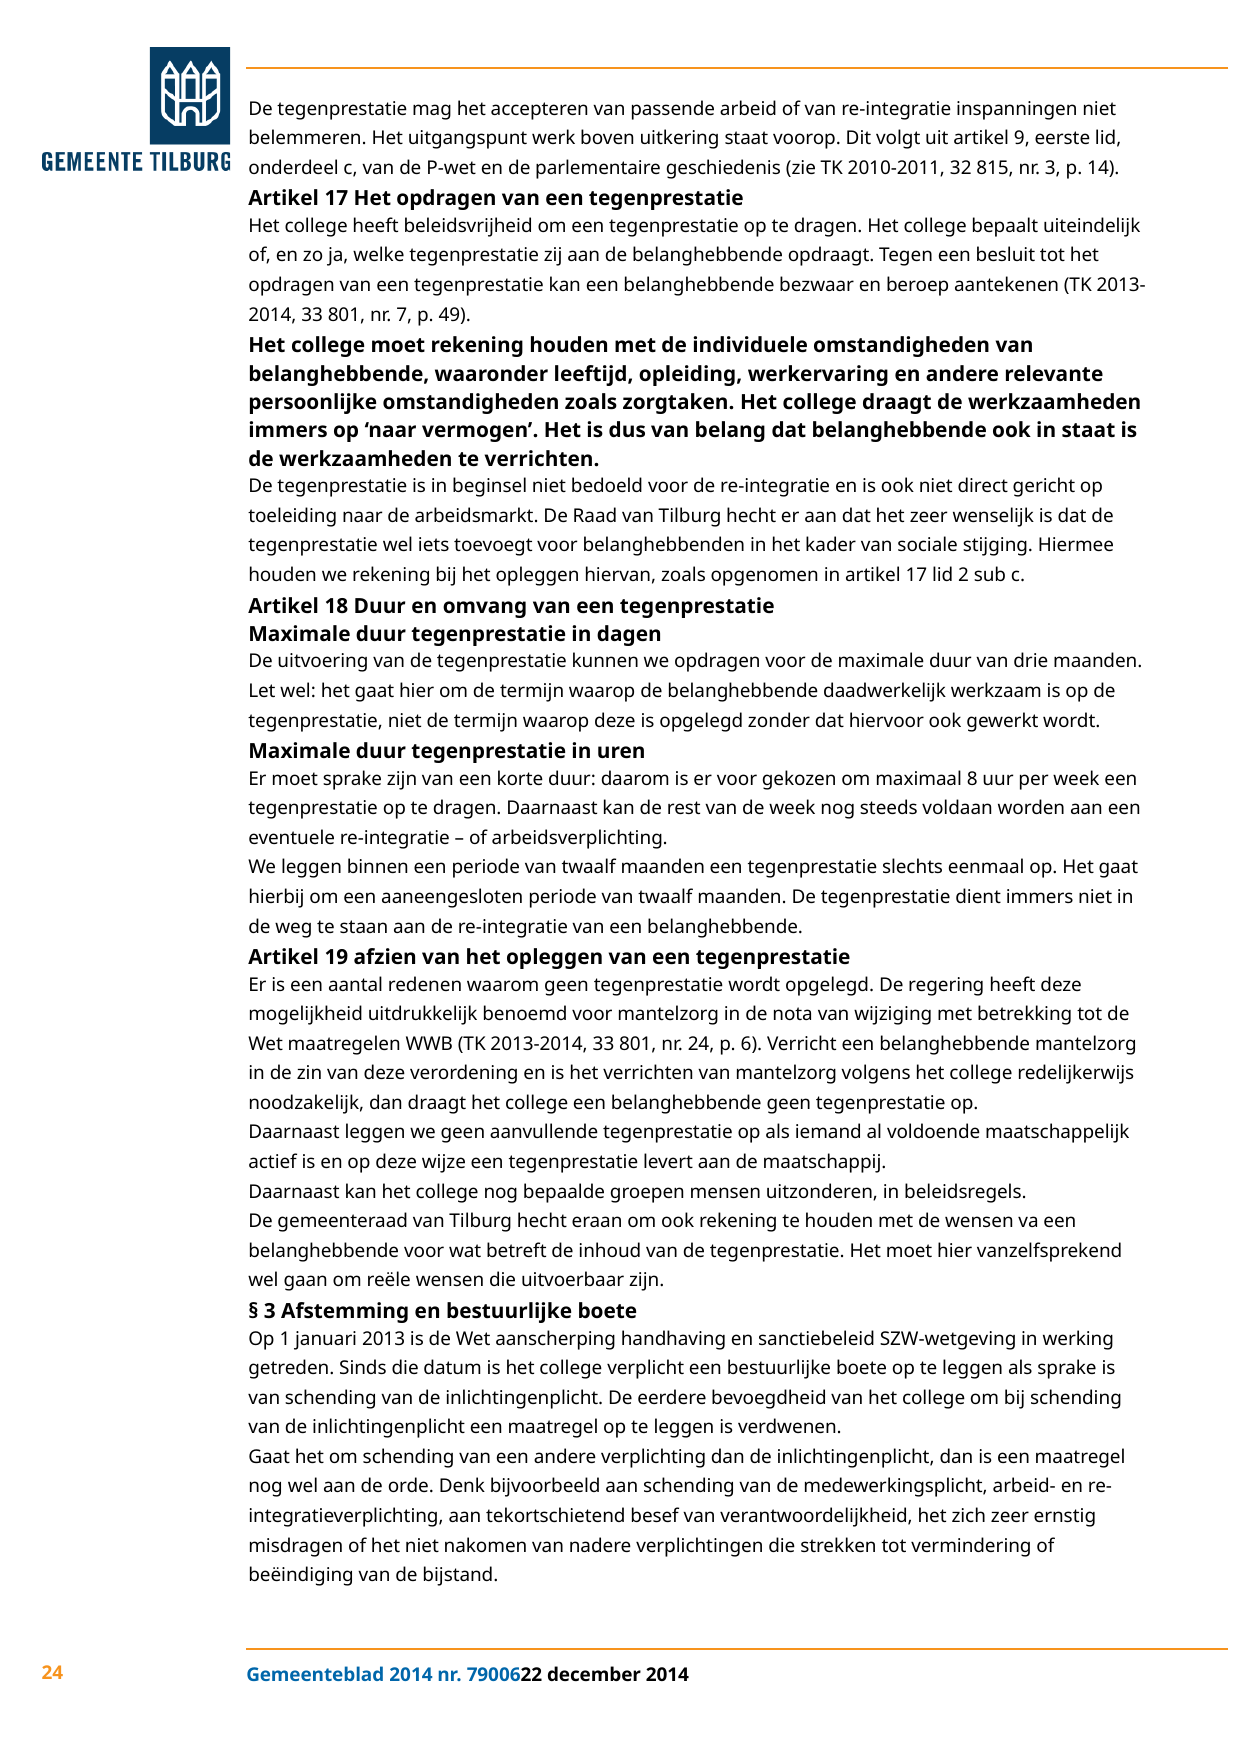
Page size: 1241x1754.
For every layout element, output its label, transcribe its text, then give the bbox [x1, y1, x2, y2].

text Daarnaast leggen we geen aanvullende tegenprestatie op als iemand al voldoende maatschappelijk actief is en op deze wijze een tegenprestatie levert aan de maatschappij. [248, 1119, 1152, 1174]
text Artikel 18 Duur en omvang van een tegenprestatie [248, 591, 1152, 619]
text De uitvoering van de tegenprestatie kunnen we opdragen voor de maximale duur van drie maanden. Let wel: het gaat hier om de termijn waarop de belanghebbende daadwerkelijk werkzaam is op de tegenprestatie, niet de termijn waarop deze is opgelegd zonder dat hiervoor ook gewerkt wordt. [248, 648, 1152, 733]
text Daarnaast kan het college nog bepaalde groepen mensen uitzonderen, in beleidsregels. [248, 1178, 1152, 1204]
text Maximale duur tegenprestatie in dagen [248, 619, 1152, 648]
text We leggen binnen een periode van twaalf maanden een tegenprestatie slechts eenmaal op. Het gaat hierbij om een aaneengesloten periode van twaalf maanden. De tegenprestatie dient immers niet in de weg te staan aan de re-integratie van een belanghebbende. [248, 854, 1152, 938]
text Het college moet rekening houden met de individuele omstandigheden van belanghebbende, waaronder leeftijd, opleiding, werkervaring en andere relevante persoonlijke omstandigheden zoals zorgtaken. Het college draagt de werkzaamheden immers op ‘naar vermogen’. Het is dus van belang dat belanghebbende ook in staat is de werkzaamheden te verrichten. [248, 330, 1152, 472]
text De gemeenteraad van Tilburg hecht eraan om ook rekening te houden met de wensen va een belanghebbende voor wat betreft de inhoud van de tegenprestatie. Het moet hier vanzelfsprekend wel gaan om reële wensen die uitvoerbaar zijn. [248, 1207, 1152, 1292]
text § 3 Afstemming en bestuurlijke boete [248, 1296, 1152, 1325]
text Er moet sprake zijn van een korte duur: daarom is er voor gekozen om maximaal 8 uur per week een tegenprestatie op te dragen. Daarnaast kan de rest van de week nog steeds voldaan worden aan een eventuele re-integratie – of arbeidsverplichting. [248, 765, 1152, 850]
text Gaat het om schending van een andere verplichting dan de inlichtingenplicht, dan is een maatregel nog wel aan de orde. Denk bijvoorbeeld aan schending van de medewerkingsplicht, arbeid- en re-integratieverplichting, aan tekortschietend besef van verantwoordelijkheid, het zich zeer ernstig misdragen of het niet nakomen van nadere verplichtingen die strekken tot vermindering of beëindiging van de bijstand. [248, 1443, 1152, 1587]
text Maximale duur tegenprestatie in uren [248, 736, 1152, 765]
text De tegenprestatie is in beginsel niet bedoeld voor de re-integratie en is ook niet direct gericht op toeleiding naar de arbeidsmarkt. De Raad van Tilburg hecht er aan dat het zeer wenselijk is dat de tegenprestatie wel iets toevoegt voor belanghebbenden in het kader van sociale stijging. Hiermee houden we rekening bij het opleggen hiervan, zoals opgenomen in artikel 17 lid 2 sub c. [248, 472, 1152, 587]
text Het college heeft beleidsvrijheid om een tegenprestatie op te dragen. Het college bepaalt uiteindelijk of, en zo ja, welke tegenprestatie zij aan de belanghebbende opdraagt. Tegen een besluit tot het opdragen van een tegenprestatie kan een belanghebbende bezwaar en beroep aantekenen (TK 2013-2014, 33 801, nr. 7, p. 49). [248, 212, 1152, 326]
text Op 1 januari 2013 is de Wet aanscherping handhaving en sanctiebeleid SZW-wetgeving in werking getreden. Sinds die datum is het college verplicht een bestuurlijke boete op te leggen als sprake is van schending van de inlichtingenplicht. De eerdere bevoegdheid van het college om bij schending van de inlichtingenplicht een maatregel op te leggen is verdwenen. [248, 1325, 1152, 1439]
picture [41, 47, 231, 172]
text Artikel 17 Het opdragen van een tegenprestatie [248, 183, 1152, 212]
text De tegenprestatie mag het accepteren van passende arbeid of van re-integratie inspanningen niet belemmeren. Het uitgangspunt werk boven uitkering staat voorop. Dit volgt uit artikel 9, eerste lid, onderdeel c, van de P-wet en de parlementaire geschiedenis (zie TK 2010-2011, 32 815, nr. 3, p. 14). [248, 95, 1152, 180]
text Er is een aantal redenen waarom geen tegenprestatie wordt opgelegd. De regering heeft deze mogelijkheid uitdrukkelijk benoemd voor mantelzorg in de nota van wijziging met betrekking tot de Wet maatregelen WWB (TK 2013-2014, 33 801, nr. 24, p. 6). Verricht een belanghebbende mantelzorg in de zin van deze verordening en is het verrichten van mantelzorg volgens het college redelijkerwijs noodzakelijk, dan draagt het college een belanghebbende geen tegenprestatie op. [248, 971, 1152, 1115]
text Artikel 19 afzien van het opleggen van een tegenprestatie [248, 942, 1152, 971]
